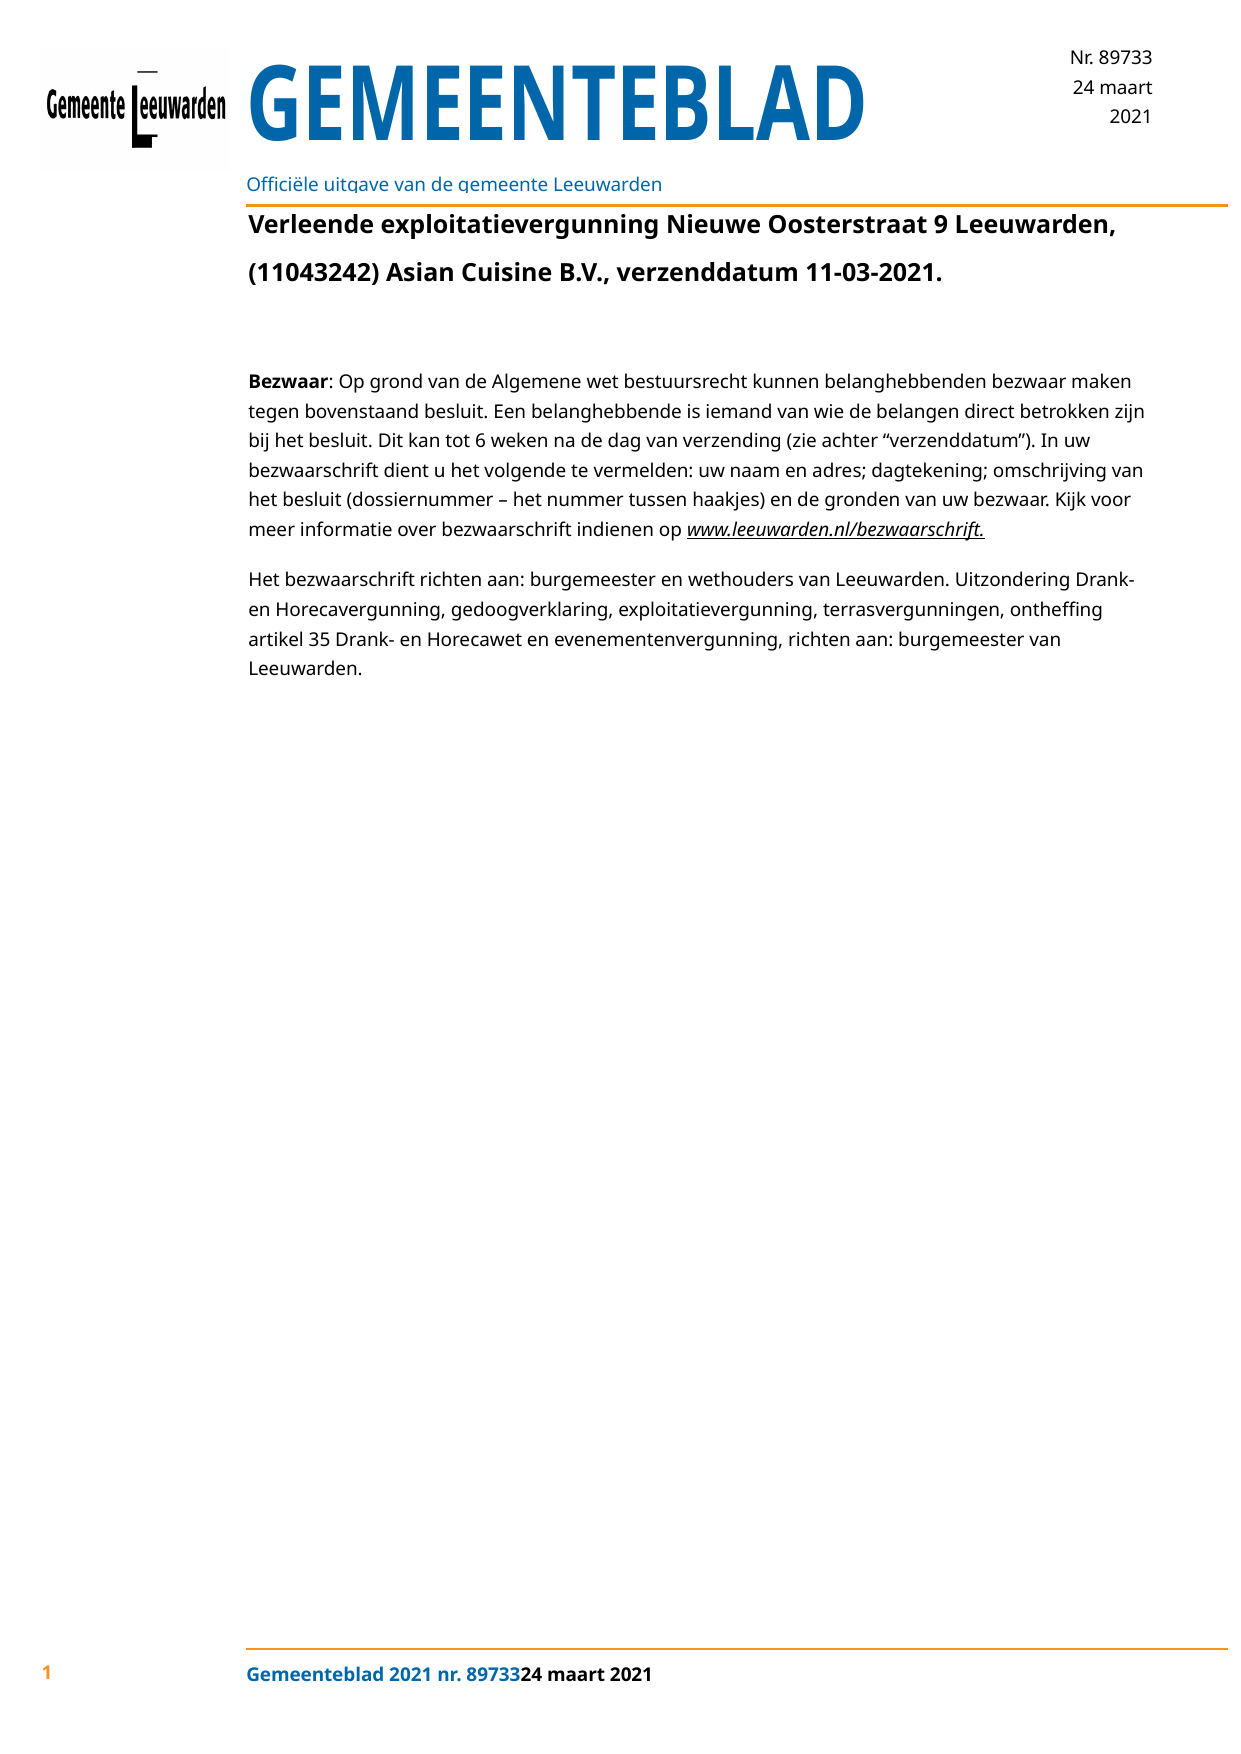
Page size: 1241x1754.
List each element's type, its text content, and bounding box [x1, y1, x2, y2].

text Het bezwaarschrift richten aan: burgemeester en wethouders van Leeuwarden. Uitzondering Drank- en Horecavergunning, gedoogverklaring, exploitatievergunning, terrasvergunningen, ontheffing artikel 35 Drank- en Horecawet en evenementenvergunning, richten aan: burgemeester van Leeuwarden. [248, 567, 1152, 681]
text Bezwaar: Op grond van de Algemene wet bestuursrecht kunnen belanghebbenden bezwaar maken tegen bovenstaand besluit. Een belanghebbende is iemand van wie de belangen direct betrokken zijn bij het besluit. Dit kan tot 6 weken na de dag van verzending (zie achter “verzenddatum”). In uw bezwaarschrift dient u het volgende te vermelden: uw naam en adres; dagtekening; omschrijving van het besluit (dossiernummer – het nummer tussen haakjes) en de gronden van uw bezwaar. Kijk voor meer informatie over bezwaarschrift indienen op www.leeuwarden.nl/bezwaarschrift. [248, 368, 1152, 542]
text Verleende exploitatievergunning Nieuwe Oosterstraat 9 Leeuwarden, (11043242) Asian Cuisine B.V., verzenddatum 11-03-2021. [248, 207, 1152, 288]
picture [41, 47, 231, 172]
